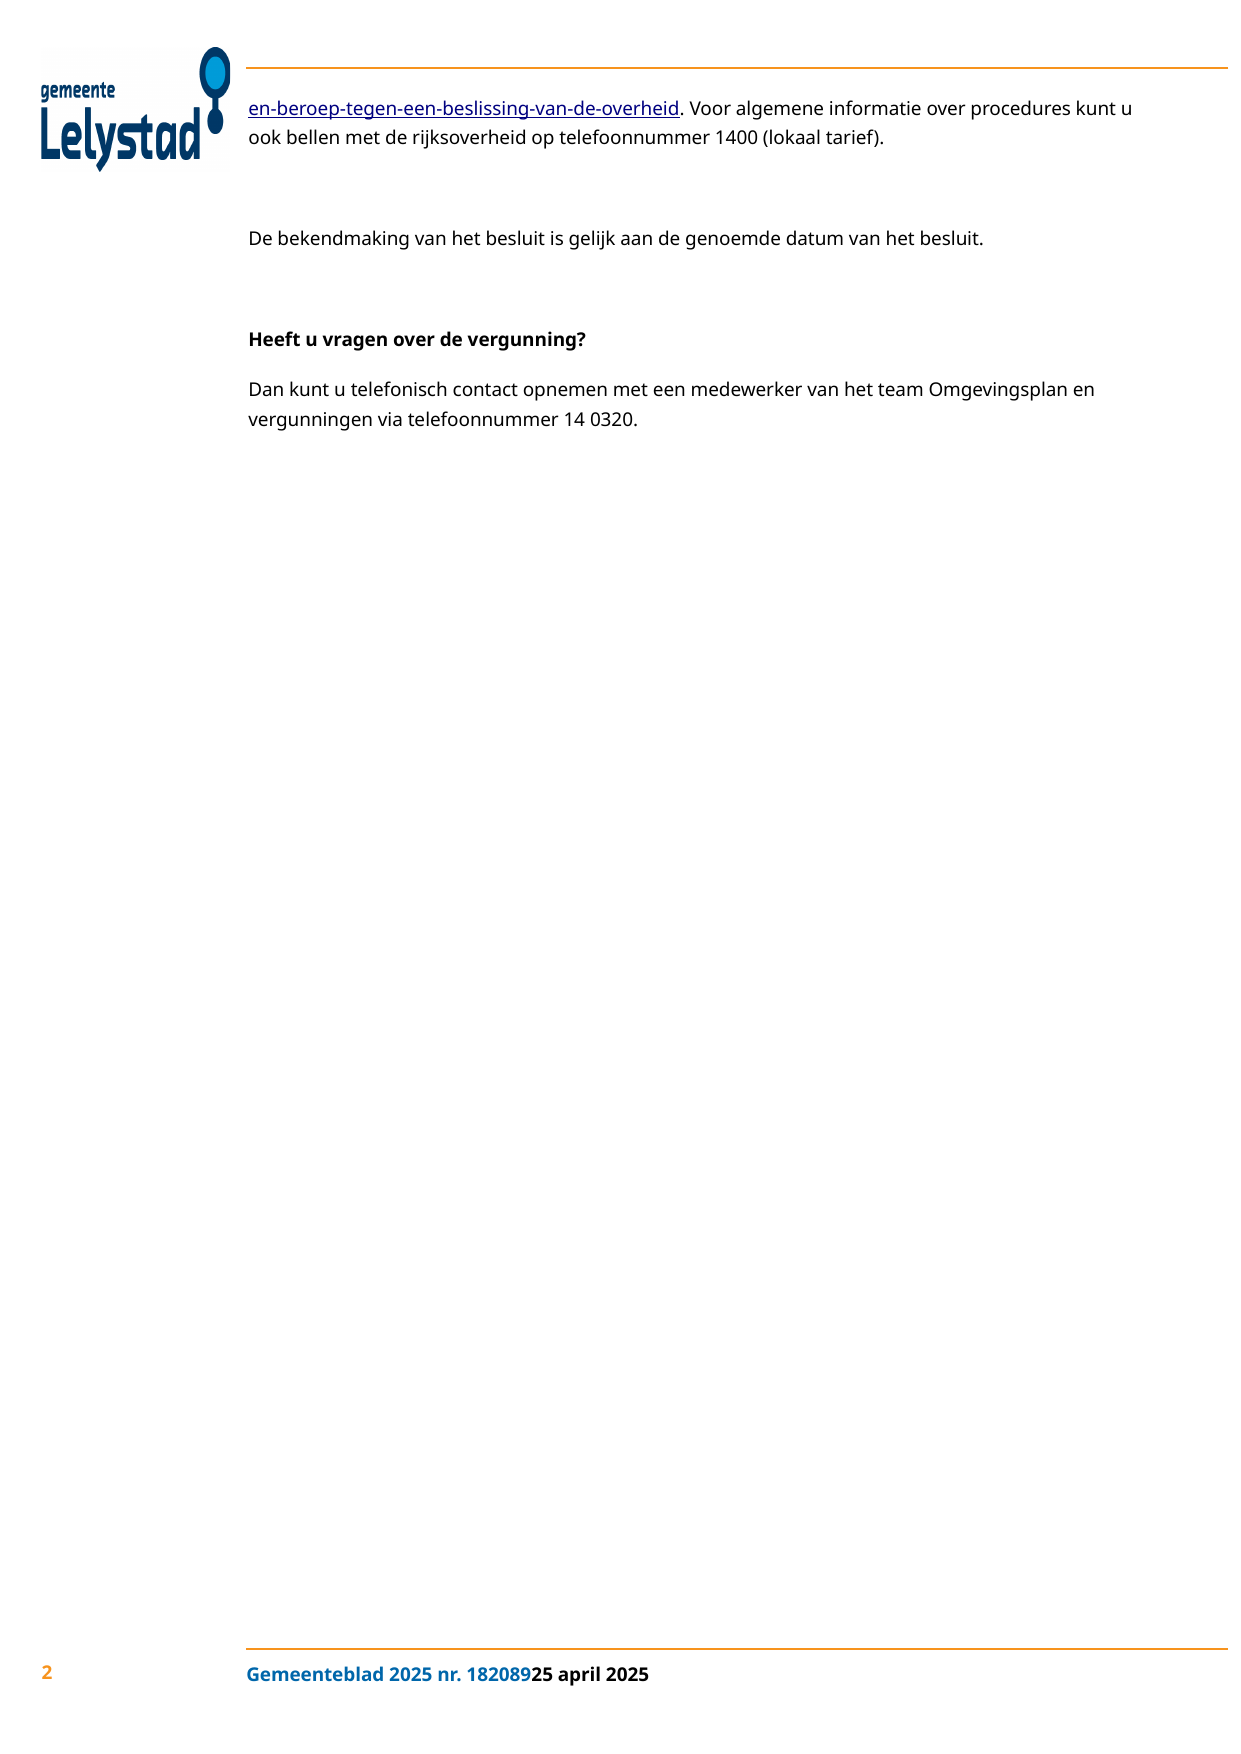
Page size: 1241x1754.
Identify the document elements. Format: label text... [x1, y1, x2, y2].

text De bekendmaking van het besluit is gelijk aan de genoemde datum van het besluit. [248, 225, 1152, 251]
text Heeft u vragen over de vergunning? [248, 326, 1152, 352]
picture [41, 47, 231, 172]
text Dan kunt u telefonisch contact opnemen met een medewerker van het team Omgevingsplan en vergunningen via telefoonnummer 14 0320. [248, 376, 1152, 432]
text en-beroep-tegen-een-beslissing-van-de-overheid. Voor algemene informatie over procedures kunt u ook bellen met de rijksoverheid op telefoonnummer 1400 (lokaal tarief). [248, 95, 1152, 150]
